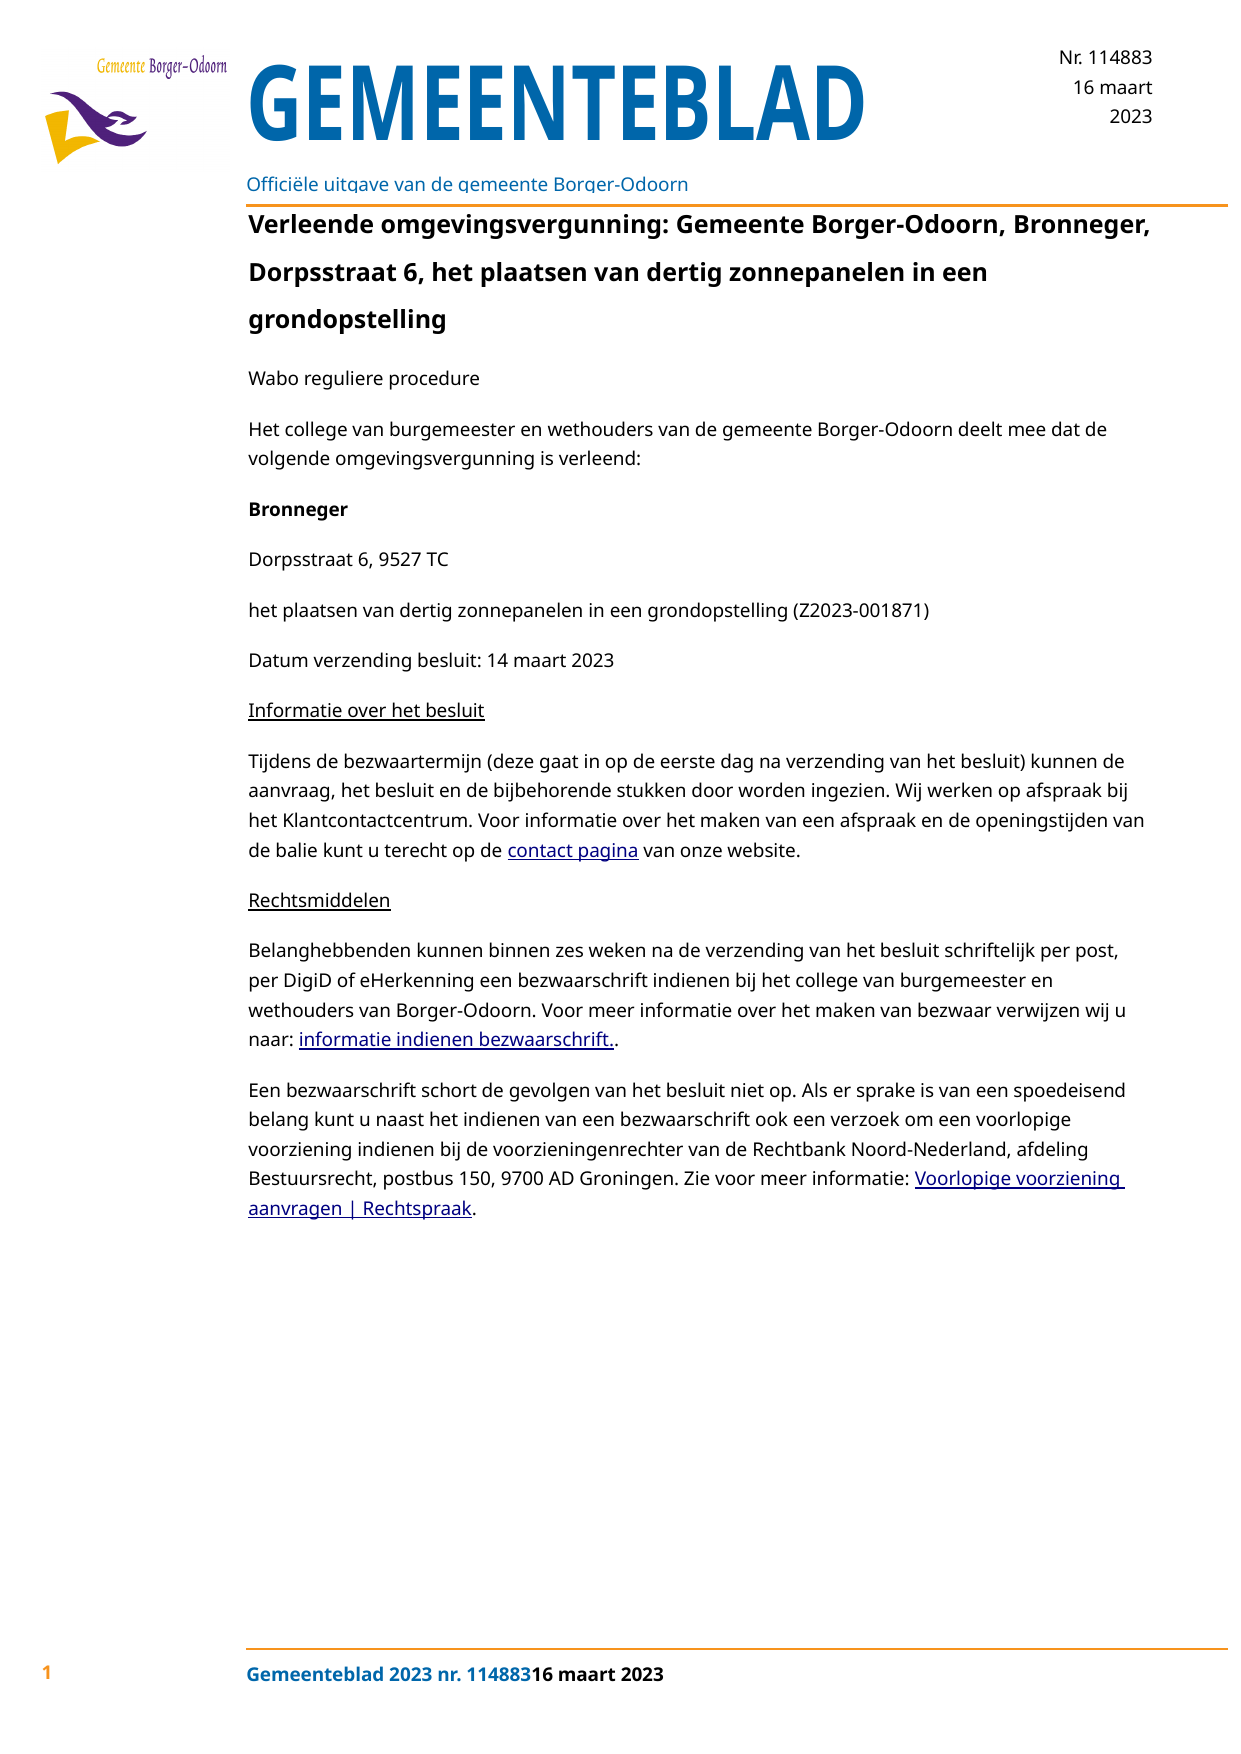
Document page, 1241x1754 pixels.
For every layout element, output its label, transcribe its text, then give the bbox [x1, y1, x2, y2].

text Belanghebbenden kunnen binnen zes weken na de verzending van het besluit schriftelijk per post, per DigiD of eHerkenning een bezwaarschrift indienen bij het college van burgemeester en wethouders van Borger-Odoorn. Voor meer informatie over het maken van bezwaar verwijzen wij u naar: informatie indienen bezwaarschrift.. [248, 938, 1152, 1052]
text Een bezwaarschrift schort de gevolgen van het besluit niet op. Als er sprake is van een spoedeisend belang kunt u naast het indienen van een bezwaarschrift ook een verzoek om een voorlopige voorziening indienen bij de voorzieningenrechter van de Rechtbank Noord-Nederland, afdeling Bestuursrecht, postbus 150, 9700 AD Groningen. Zie voor meer informatie: Voorlopige voorziening aanvragen | Rechtspraak. [248, 1077, 1152, 1221]
text Wabo reguliere procedure [248, 366, 1152, 391]
picture [41, 47, 231, 172]
text Bronneger [248, 496, 1152, 522]
text Rechtsmiddelen [248, 887, 1152, 913]
text Het college van burgemeester en wethouders van de gemeente Borger-Odoorn deelt mee dat de volgende omgevingsvergunning is verleend: [248, 416, 1152, 471]
text Informatie over het besluit [248, 698, 1152, 723]
text Datum verzending besluit: 14 maart 2023 [248, 647, 1152, 673]
text Dorpsstraat 6, 9527 TC [248, 546, 1152, 572]
text het plaatsen van dertig zonnepanelen in een grondopstelling (Z2023-001871) [248, 597, 1152, 622]
text Verleende omgevingsvergunning: Gemeente Borger-Odoorn, Bronneger, Dorpsstraat 6, het plaatsen van dertig zonnepanelen in een grondopstelling [248, 207, 1152, 336]
text Tijdens de bezwaartermijn (deze gaat in op de eerste dag na verzending van het besluit) kunnen de aanvraag, het besluit en de bijbehorende stukken door worden ingezien. Wij werken op afspraak bij het Klantcontactcentrum. Voor informatie over het maken van een afspraak en de openingstijden van de balie kunt u terecht op de contact pagina van onze website. [248, 748, 1152, 862]
